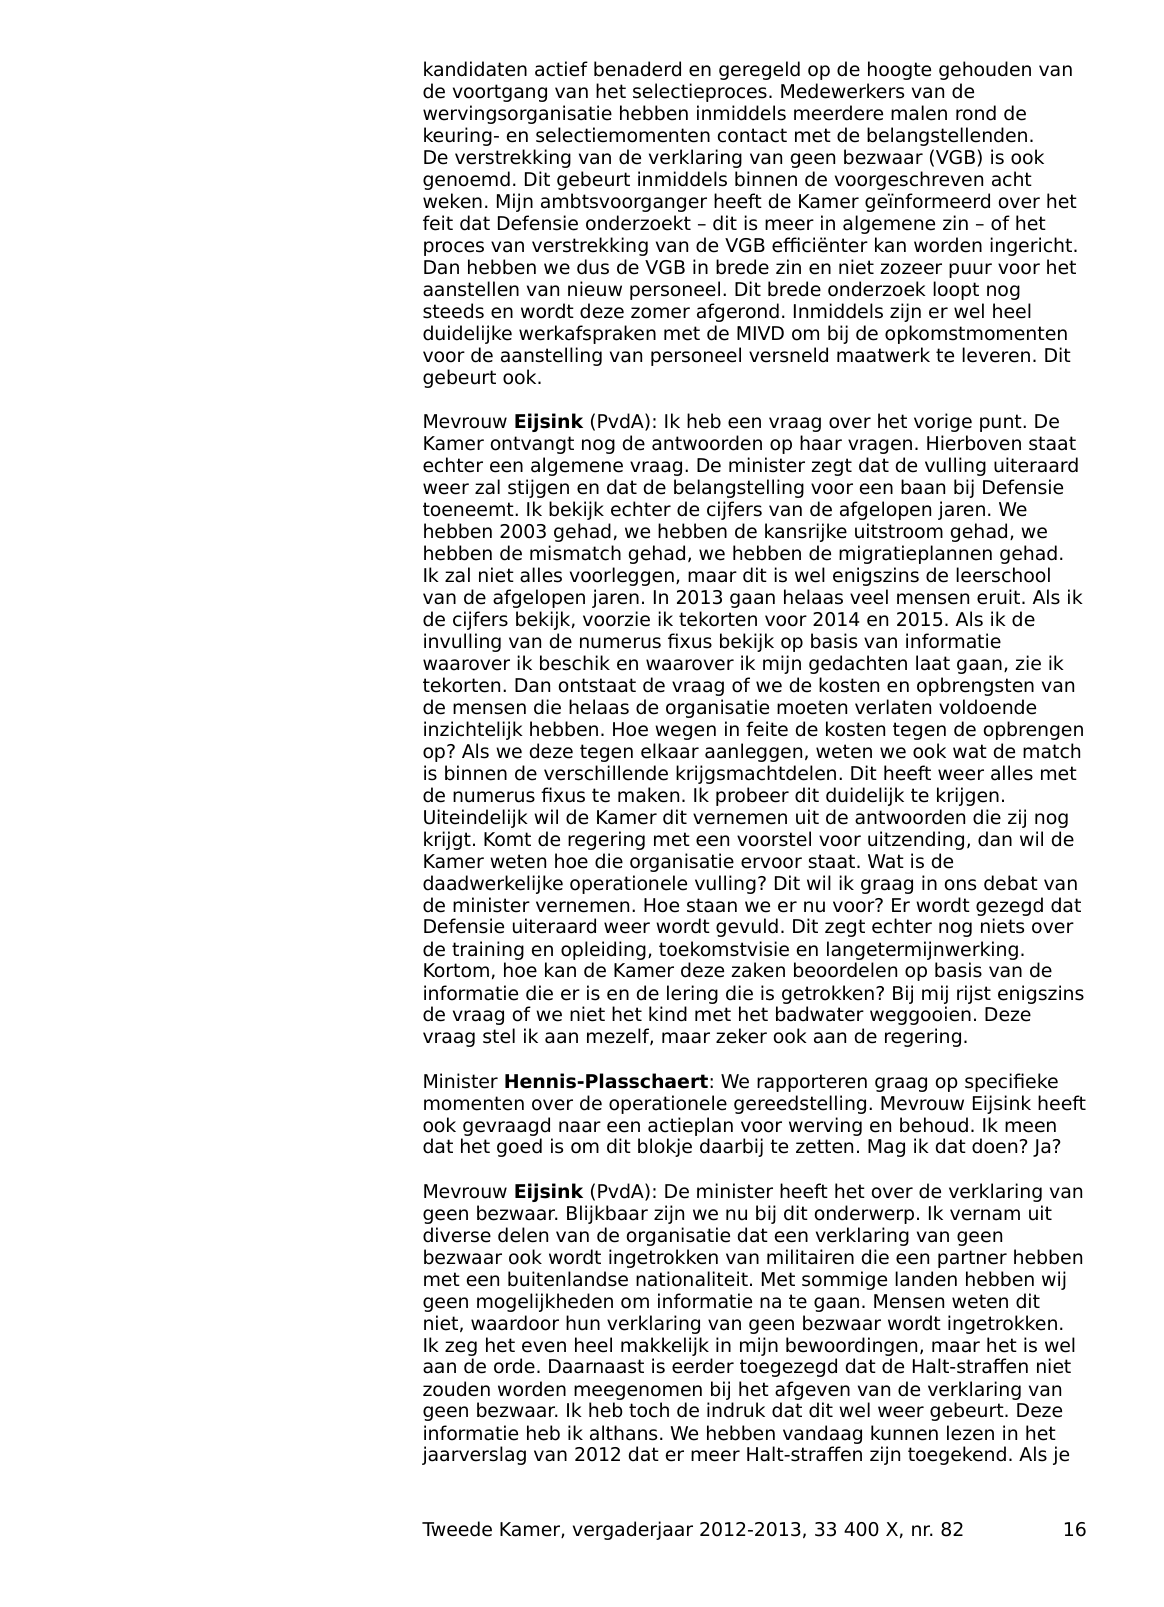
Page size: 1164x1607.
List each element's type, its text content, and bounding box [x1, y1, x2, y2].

text Minister Hennis-Plasschaert: We rapporteren graag op specifieke momenten over de operationele gereedstelling. Mevrouw Eijsink heeft ook gevraagd naar een actieplan voor werving en behoud. Ik meen dat het goed is om dit blokje daarbij te zetten. Mag ik dat doen? Ja? [422, 1071, 1087, 1158]
text Mevrouw Eijsink (PvdA): Ik heb een vraag over het vorige punt. De Kamer ontvangt nog de antwoorden op haar vragen. Hierboven staat echter een algemene vraag. De minister zegt dat de vulling uiteraard weer zal stijgen en dat de belangstelling voor een baan bij Defensie toeneemt. Ik bekijk echter de cijfers van de afgelopen jaren. We hebben 2003 gehad, we hebben de kansrijke uitstroom gehad, we hebben de mismatch gehad, we hebben de migratieplannen gehad. Ik zal niet alles voorleggen, maar dit is wel enigszins de leerschool van de afgelopen jaren. In 2013 gaan helaas veel mensen eruit. Als ik de cijfers bekijk, voorzie ik tekorten voor 2014 en 2015. Als ik de invulling van de numerus fixus bekijk op basis van informatie waarover ik beschik en waarover ik mijn gedachten laat gaan, zie ik tekorten. Dan ontstaat de vraag of we de kosten en opbrengsten van de mensen die helaas de organisatie moeten verlaten voldoende inzichtelijk hebben. Hoe wegen in feite de kosten tegen de opbrengen op? Als we deze tegen elkaar aanleggen, weten we ook wat de match is binnen de verschillende krijgsmachtdelen. Dit heeft weer alles met de numerus fixus te maken. Ik probeer dit duidelijk te krijgen. Uiteindelijk wil de Kamer dit vernemen uit de antwoorden die zij nog krijgt. Komt de regering met een voorstel voor uitzending, dan wil de Kamer weten hoe die organisatie ervoor staat. Wat is de daadwerkelijke operationele vulling? Dit wil ik graag in ons debat van de minister vernemen. Hoe staan we er nu voor? Er wordt gezegd dat Defensie uiteraard weer wordt gevuld. Dit zegt echter nog niets over de training en opleiding, toekomstvisie en langetermijnwerking. Kortom, hoe kan de Kamer deze zaken beoordelen op basis van de informatie die er is en de lering die is getrokken? Bij mij rijst enigszins de vraag of we niet het kind met het badwater weggooien. Deze vraag stel ik aan mezelf, maar zeker ook aan de regering. [422, 411, 1087, 1048]
text kandidaten actief benaderd en geregeld op de hoogte gehouden van de voortgang van het selectieproces. Medewerkers van de wervingsorganisatie hebben inmiddels meerdere malen rond de keuring- en selectiemomenten contact met de belangstellenden. [422, 59, 1087, 147]
text Mevrouw Eijsink (PvdA): De minister heeft het over de verklaring van geen bezwaar. Blijkbaar zijn we nu bij dit onderwerp. Ik vernam uit diverse delen van de organisatie dat een verklaring van geen bezwaar ook wordt ingetrokken van militairen die een partner hebben met een buitenlandse nationaliteit. Met sommige landen hebben wij geen mogelijkheden om informatie na te gaan. Mensen weten dit niet, waardoor hun verklaring van geen bezwaar wordt ingetrokken. Ik zeg het even heel makkelijk in mijn bewoordingen, maar het is wel aan de orde. Daarnaast is eerder toegezegd dat de Halt-straffen niet zouden worden meegenomen bij het afgeven van de verklaring van geen bezwaar. Ik heb toch de indruk dat dit wel weer gebeurt. Deze informatie heb ik althans. We hebben vandaag kunnen lezen in het jaarverslag van 2012 dat er meer Halt-straffen zijn toegekend. Als je [422, 1181, 1087, 1466]
text De verstrekking van de verklaring van geen bezwaar (VGB) is ook genoemd. Dit gebeurt inmiddels binnen de voorgeschreven acht weken. Mijn ambtsvoorganger heeft de Kamer geïnformeerd over het feit dat Defensie onderzoekt – dit is meer in algemene zin – of het proces van verstrekking van de VGB efficiënter kan worden ingericht. Dan hebben we dus de VGB in brede zin en niet zozeer puur voor het aanstellen van nieuw personeel. Dit brede onderzoek loopt nog steeds en wordt deze zomer afgerond. Inmiddels zijn er wel heel duidelijke werkafspraken met de MIVD om bij de opkomstmomenten voor de aanstelling van personeel versneld maatwerk te leveren. Dit gebeurt ook. [422, 147, 1087, 389]
